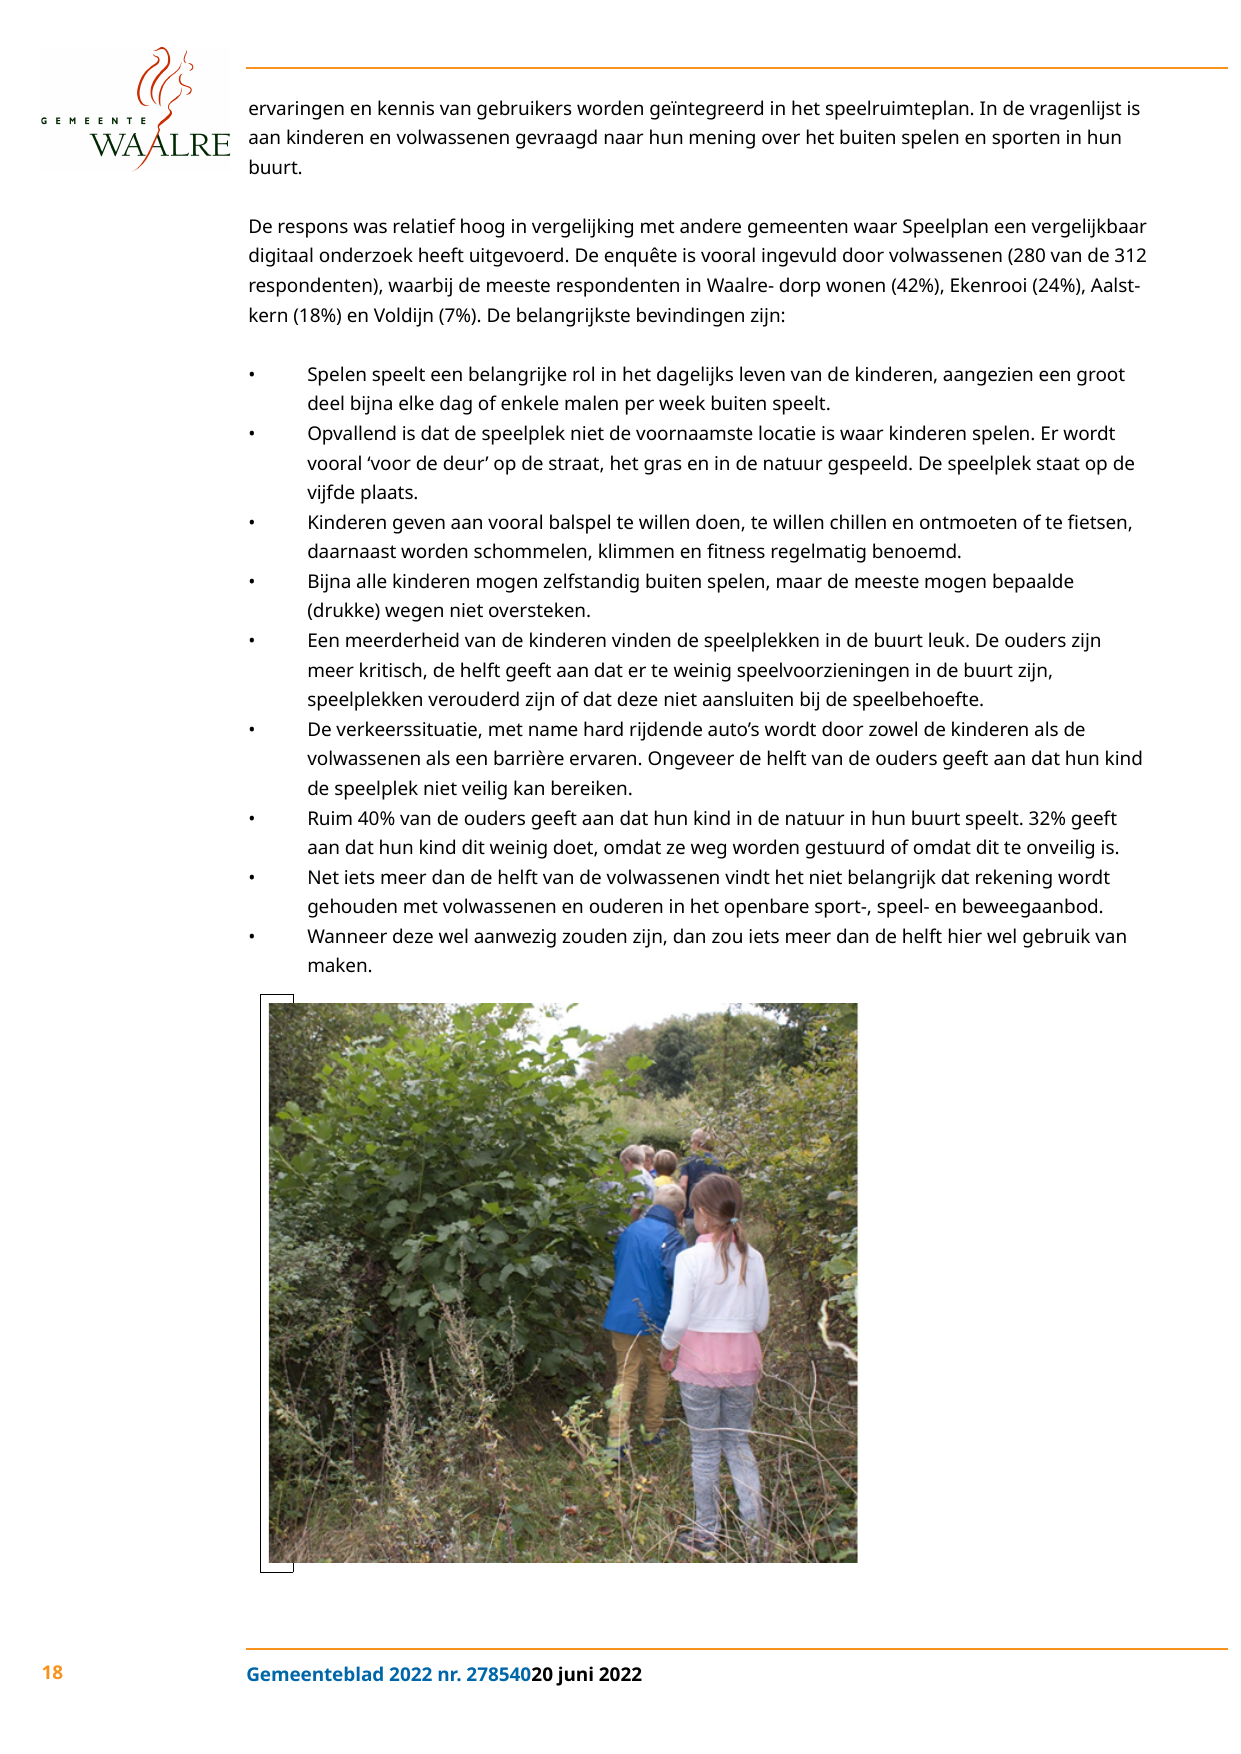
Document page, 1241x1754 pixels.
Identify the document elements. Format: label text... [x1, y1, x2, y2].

text ervaringen en kennis van gebruikers worden geïntegreerd in het speelruimteplan. In de vragenlijst is aan kinderen en volwassenen gevraagd naar hun mening over het buiten spelen en sporten in hun buurt. [248, 95, 1152, 180]
list Wanneer deze wel aanwezig zouden zijn, dan zou iets meer dan de helft hier wel gebruik van maken. [248, 923, 1152, 978]
list Een meerderheid van de kinderen vinden de speelplekken in de buurt leuk. De ouders zijn meer kritisch, de helft geeft aan dat er te weinig speelvoorzieningen in de buurt zijn, speelplekken verouderd zijn of dat deze niet aansluiten bij de speelbehoefte. [248, 627, 1152, 712]
text De respons was relatief hoog in vergelijking met andere gemeenten waar Speelplan een vergelijkbaar digitaal onderzoek heeft uitgevoerd. De enquête is vooral ingevuld door volwassenen (280 van de 312 respondenten), waarbij de meeste respondenten in Waalre- dorp wonen (42%), Ekenrooi (24%), Aalst- kern (18%) en Voldijn (7%). De belangrijkste bevindingen zijn: [248, 213, 1152, 328]
list Net iets meer dan de helft van de volwassenen vindt het niet belangrijk dat rekening wordt gehouden met volwassenen en ouderen in het openbare sport-, speel- en beweegaanbod. [248, 864, 1152, 919]
picture [268, 1003, 860, 1563]
picture [41, 47, 231, 172]
list Opvallend is dat de speelplek niet de voornaamste locatie is waar kinderen spelen. Er wordt vooral ‘voor de deur’ op de straat, het gras en in de natuur gespeeld. De speelplek staat op de vijfde plaats. [248, 420, 1152, 505]
list Kinderen geven aan vooral balspel te willen doen, te willen chillen en ontmoeten of te fietsen, daarnaast worden schommelen, klimmen en fitness regelmatig benoemd. [248, 509, 1152, 564]
list De verkeerssituatie, met name hard rijdende auto’s wordt door zowel de kinderen als de volwassenen als een barrière ervaren. Ongeveer de helft van de ouders geeft aan dat hun kind de speelplek niet veilig kan bereiken. [248, 716, 1152, 801]
list Ruim 40% van de ouders geeft aan dat hun kind in de natuur in hun buurt speelt. 32% geeft aan dat hun kind dit weinig doet, omdat ze weg worden gestuurd of omdat dit te onveilig is. [248, 805, 1152, 860]
list Bijna alle kinderen mogen zelfstandig buiten spelen, maar de meeste mogen bepaalde (drukke) wegen niet oversteken. [248, 568, 1152, 623]
list Spelen speelt een belangrijke rol in het dagelijks leven van de kinderen, aangezien een groot deel bijna elke dag of enkele malen per week buiten speelt. [248, 361, 1152, 416]
